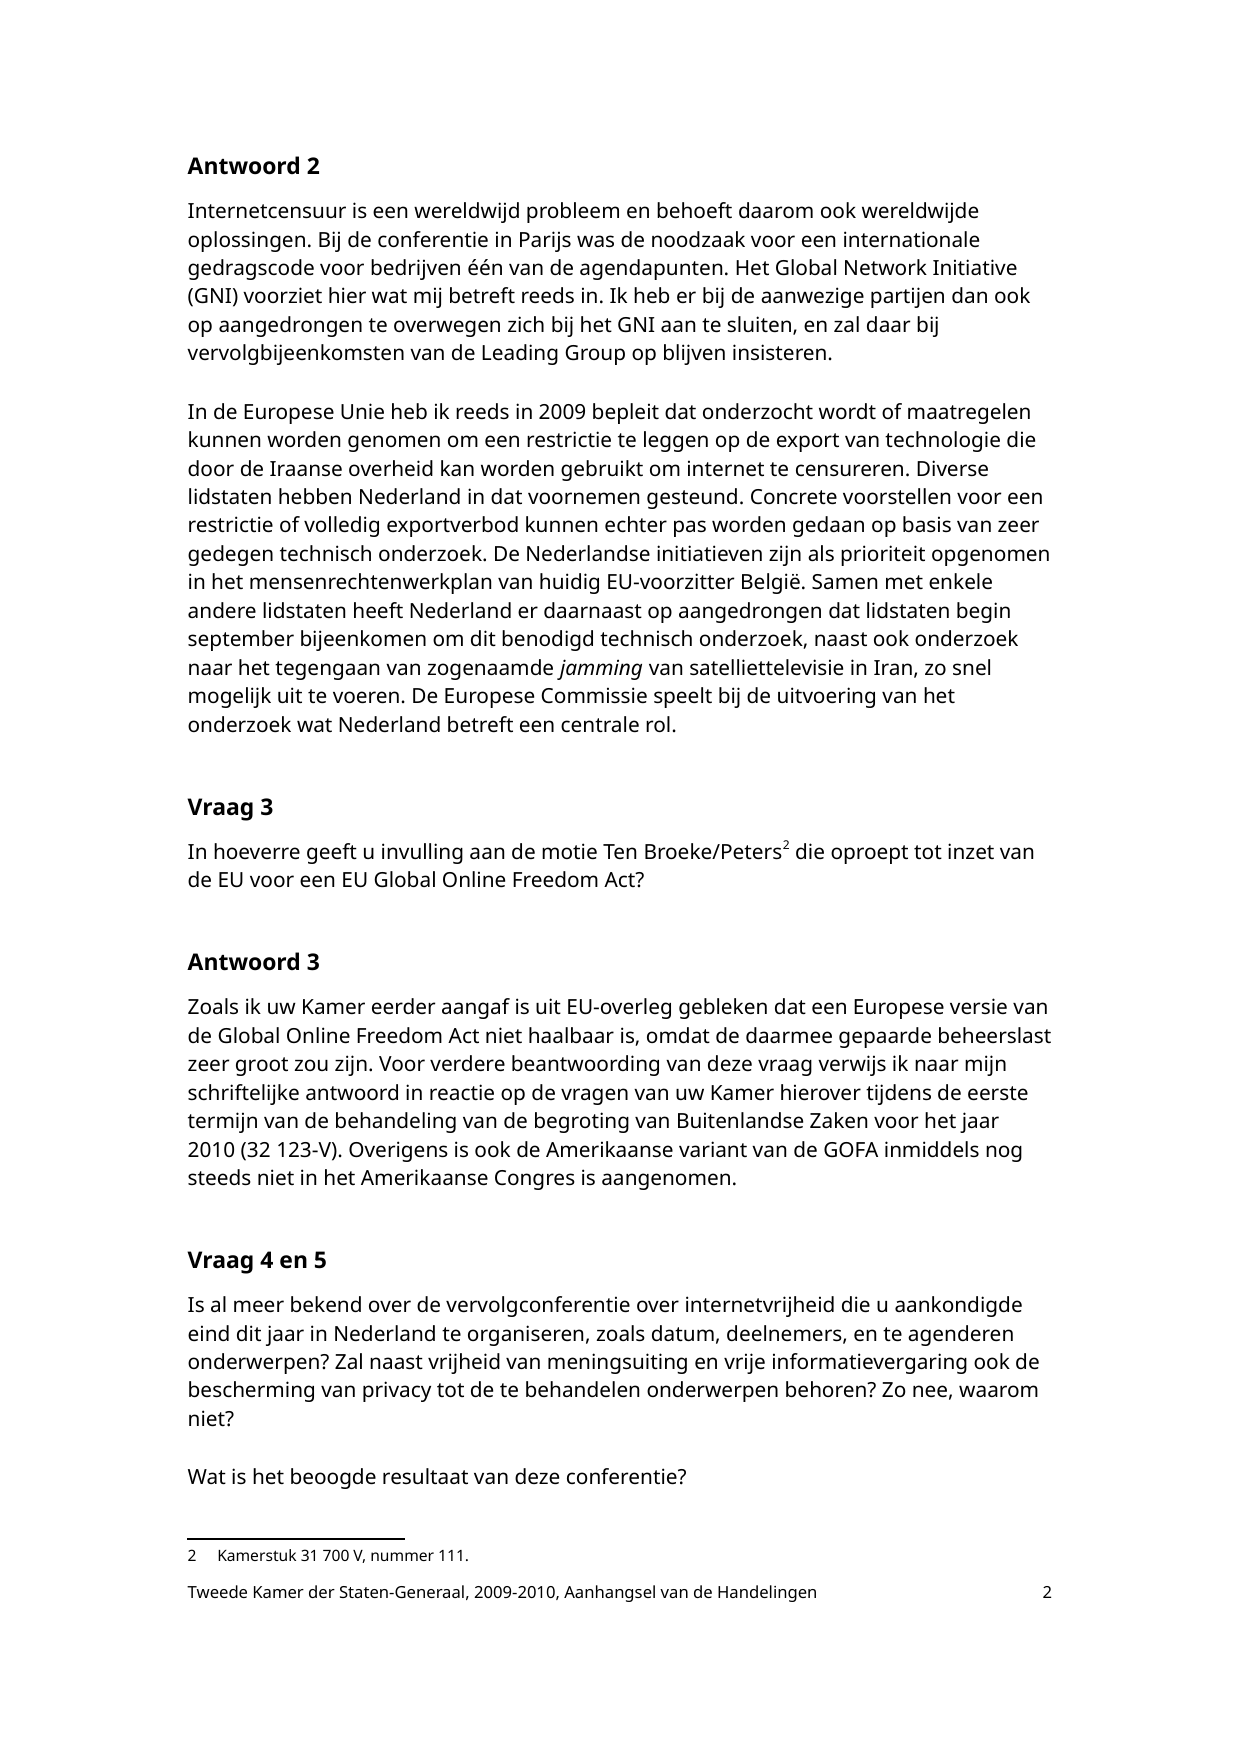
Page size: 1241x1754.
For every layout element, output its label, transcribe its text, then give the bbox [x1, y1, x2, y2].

text In de Europese Unie heb ik reeds in 2009 bepleit dat onderzocht wordt of maatregelen kunnen worden genomen om een restrictie te leggen op de export van technologie die door de Iraanse overheid kan worden gebruikt om internet te censureren. Diverse lidstaten hebben Nederland in dat voornemen gesteund. Concrete voorstellen voor een restrictie of volledig exportverbod kunnen echter pas worden gedaan op basis van zeer gedegen technisch onderzoek. De Nederlandse initiatieven zijn als prioriteit opgenomen in het mensenrechtenwerkplan van huidig EU-voorzitter België. Samen met enkele andere lidstaten heeft Nederland er daarnaast op aangedrongen dat lidstaten begin september bijeenkomen om dit benodigd technisch onderzoek, naast ook onderzoek naar het tegengaan van zogenaamde jamming van satelliettelevisie in Iran, zo snel mogelijk uit te voeren. De Europese Commissie speelt bij de uitvoering van het onderzoek wat Nederland betreft een centrale rol. [187, 397, 1053, 738]
subtitle Antwoord 2 [187, 150, 1053, 181]
text Wat is het beoogde resultaat van deze conferentie? [187, 1462, 1053, 1491]
subtitle Vraag 4 en 5 [187, 1244, 1053, 1275]
subtitle Antwoord 3 [187, 946, 1053, 977]
text Is al meer bekend over de vervolgconferentie over internetvrijheid die u aankondigde eind dit jaar in Nederland te organiseren, zoals datum, deelnemers, en te agenderen onderwerpen? Zal naast vrijheid van meningsuiting en vrije informatievergaring ook de bescherming van privacy tot de te behandelen onderwerpen behoren? Zo nee, waarom niet? [187, 1290, 1053, 1432]
text In hoeverre geeft u invulling aan de motie Ten Broeke/Peters die oproept tot inzet van de EU voor een EU Global Online Freedom Act? [187, 837, 1053, 894]
subtitle Vraag 3 [187, 791, 1053, 822]
text Internetcensuur is een wereldwijd probleem en behoeft daarom ook wereldwijde oplossingen. Bij de conferentie in Parijs was de noodzaak voor een internationale gedragscode voor bedrijven één van de agendapunten. Het Global Network Initiative (GNI) voorziet hier wat mij betreft reeds in. Ik heb er bij de aanwezige partijen dan ook op aangedrongen te overwegen zich bij het GNI aan te sluiten, en zal daar bij vervolgbijeenkomsten van de Leading Group op blijven insisteren. [187, 196, 1053, 367]
text Zoals ik uw Kamer eerder aangaf is uit EU-overleg gebleken dat een Europese versie van de Global Online Freedom Act niet haalbaar is, omdat de daarmee gepaarde beheerslast zeer groot zou zijn. Voor verdere beantwoording van deze vraag verwijs ik naar mijn schriftelijke antwoord in reactie op de vragen van uw Kamer hierover tijdens de eerste termijn van de behandeling van de begroting van Buitenlandse Zaken voor het jaar 2010 (32 123-V). Overigens is ook de Amerikaanse variant van de GOFA inmiddels nog steeds niet in het Amerikaanse Congres is aangenomen. [187, 992, 1053, 1192]
text Kamerstuk 31 700 V, nummer 111. [187, 1538, 1053, 1566]
